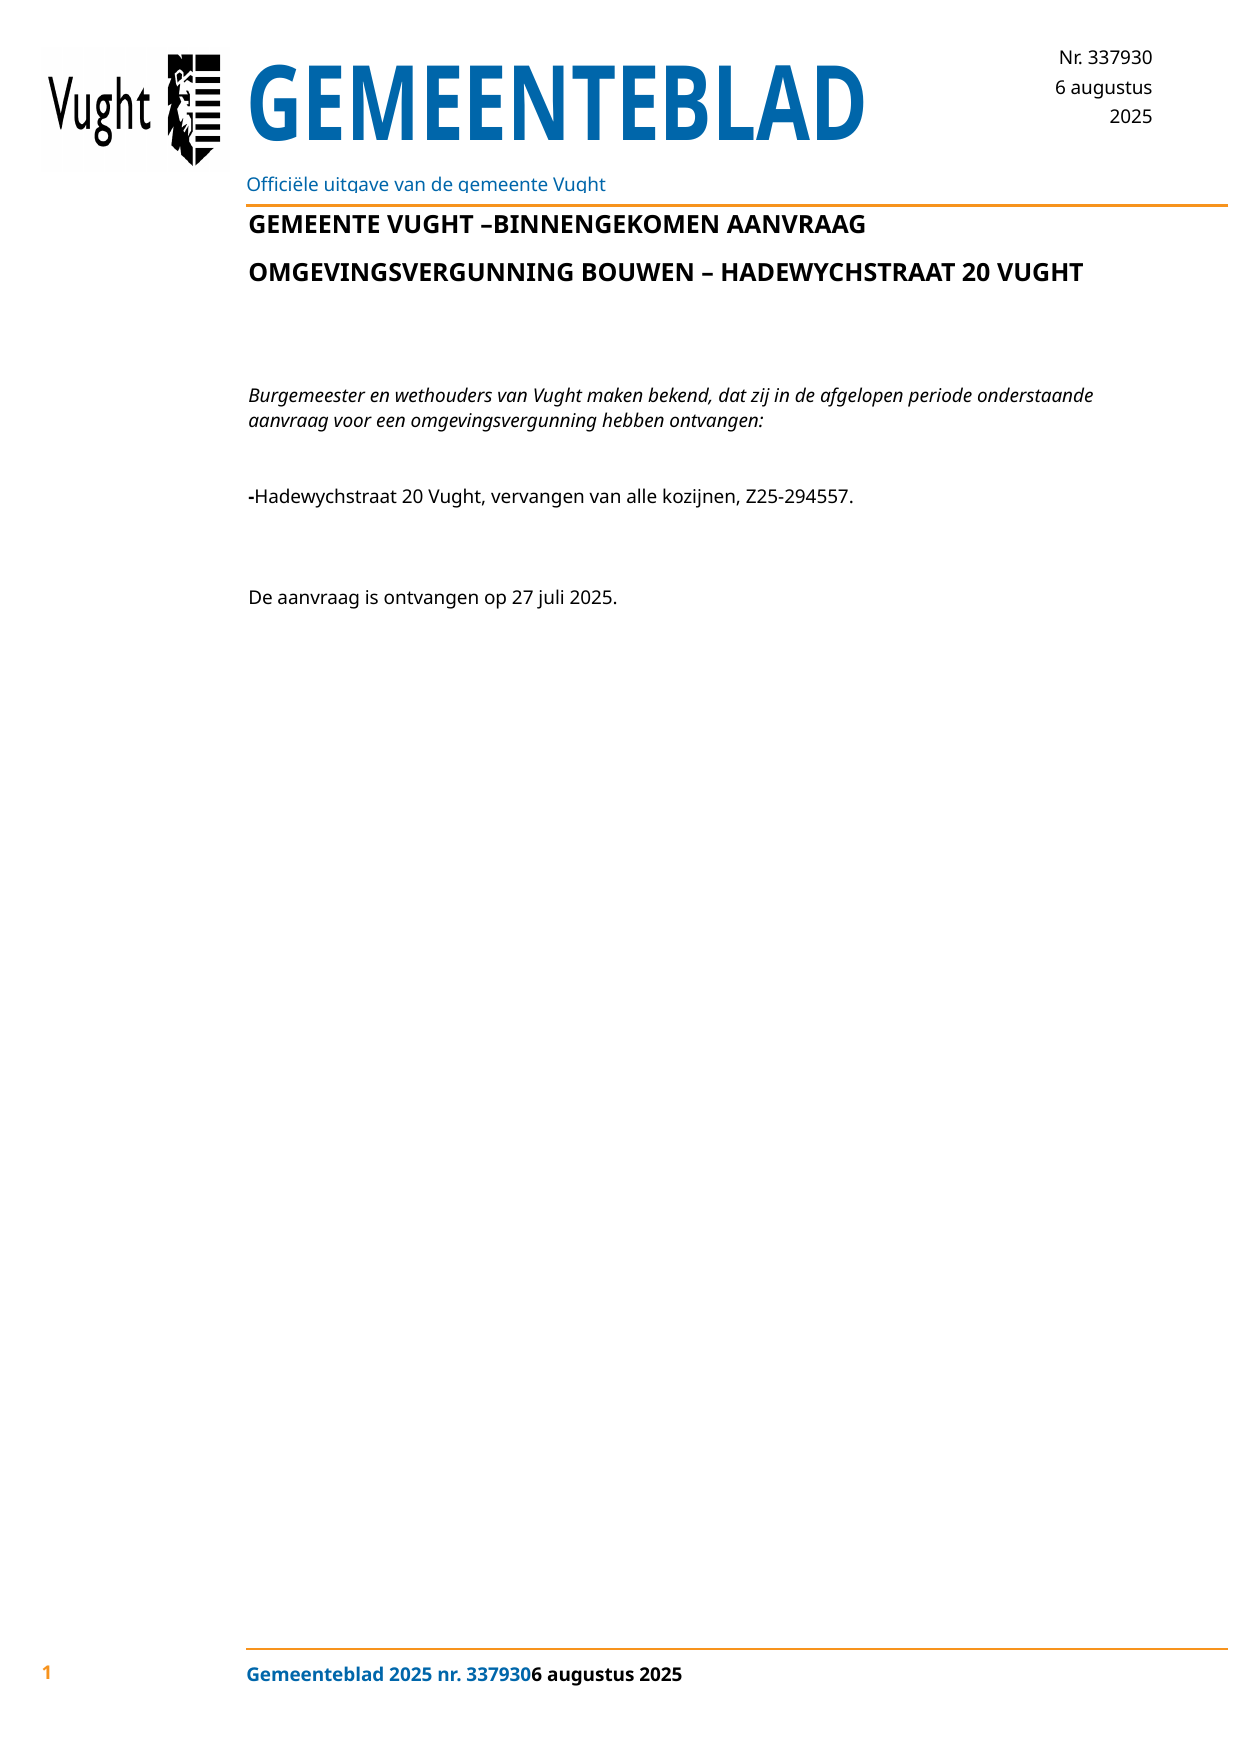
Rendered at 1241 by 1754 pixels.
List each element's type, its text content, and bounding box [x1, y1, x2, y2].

picture [41, 47, 231, 172]
text -Hadewychstraat 20 Vught, vervangen van alle kozijnen, Z25-294557. [248, 484, 1152, 509]
text De aanvraag is ontvangen op 27 juli 2025. [248, 584, 1152, 610]
text Burgemeester en wethouders van Vught maken bekend, dat zij in de afgelopen periode onderstaande aanvraag voor een omgevingsvergunning hebben ontvangen: [248, 382, 1152, 433]
text GEMEENTE VUGHT –BINNENGEKOMEN AANVRAAG OMGEVINGSVERGUNNING BOUWEN – HADEWYCHSTRAAT 20 VUGHT [248, 207, 1152, 288]
